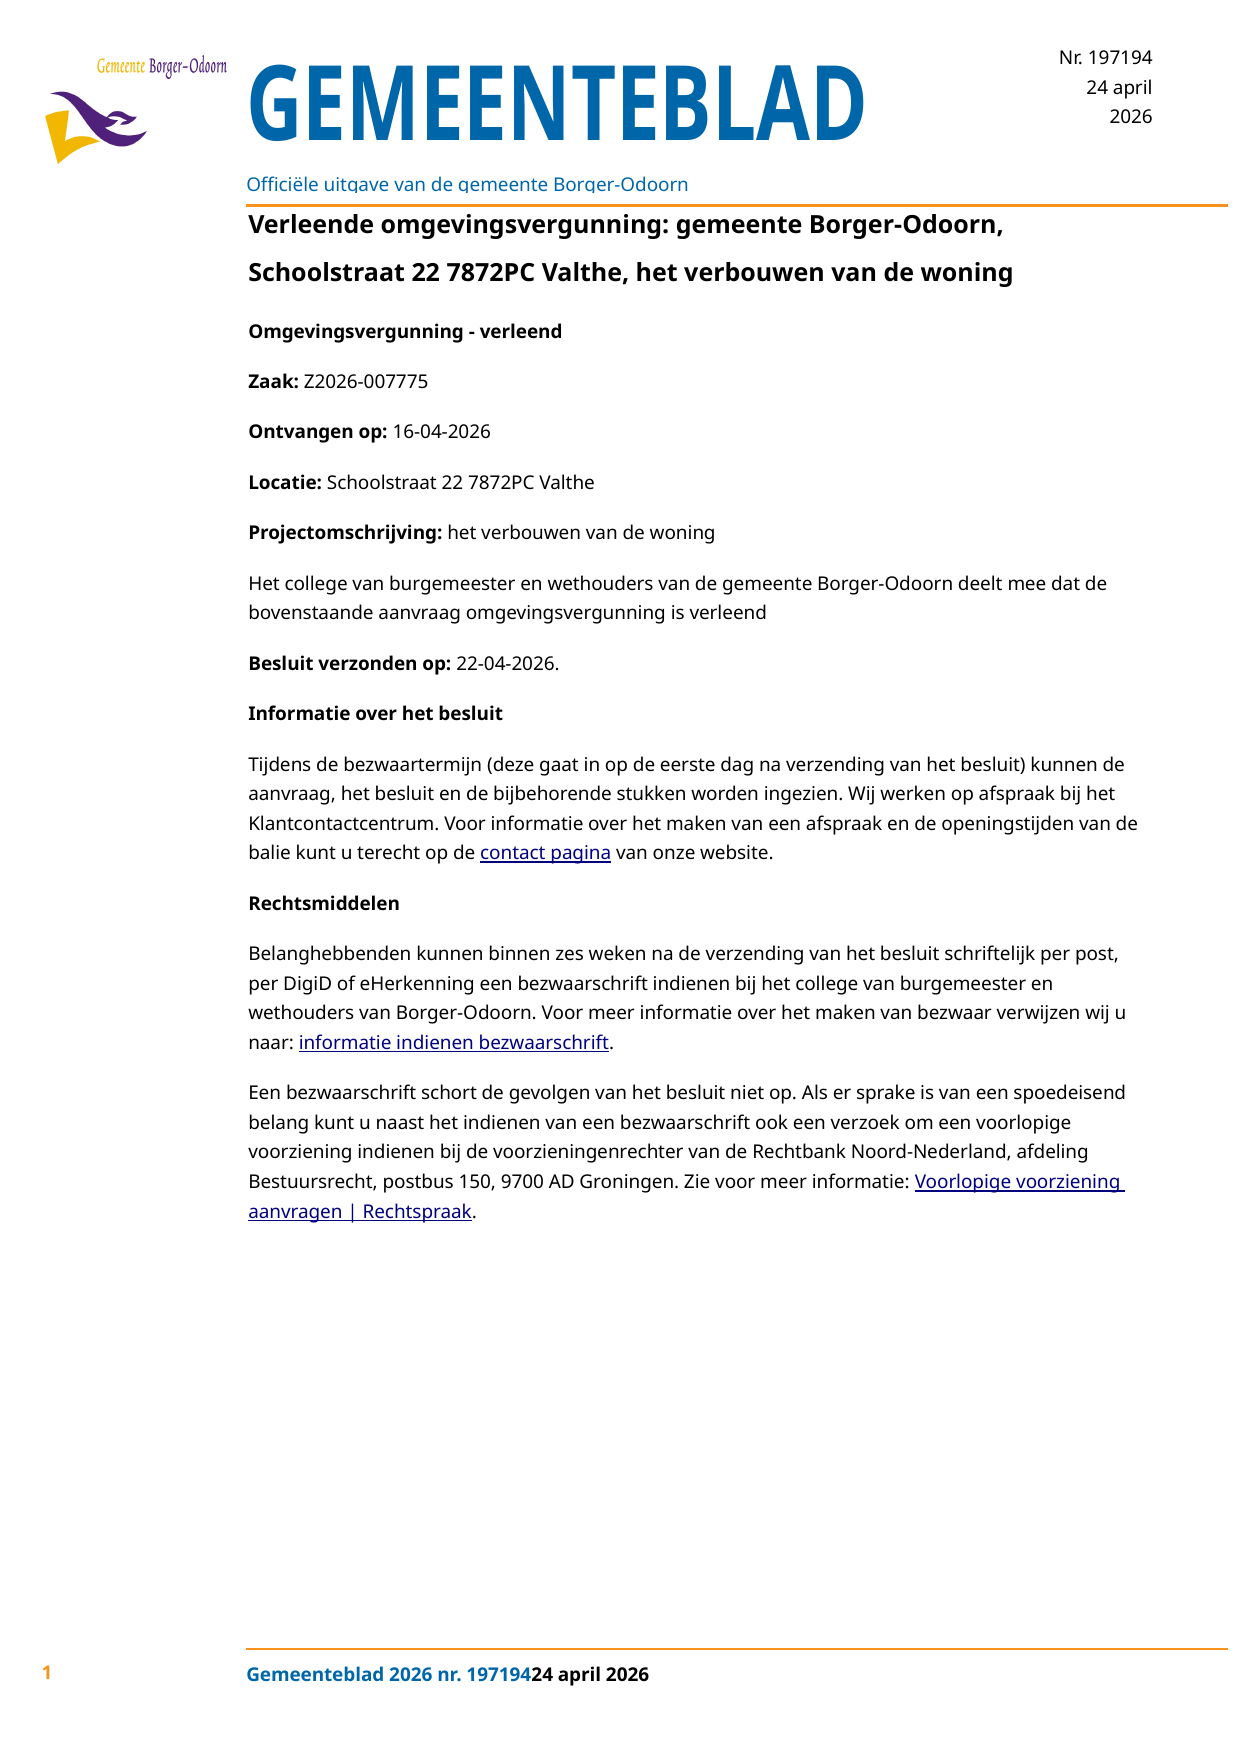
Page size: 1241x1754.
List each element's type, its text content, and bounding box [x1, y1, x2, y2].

text Besluit verzonden op: 22-04-2026. [248, 650, 1152, 676]
text Een bezwaarschrift schort de gevolgen van het besluit niet op. Als er sprake is van een spoedeisend belang kunt u naast het indienen van een bezwaarschrift ook een verzoek om een voorlopige voorziening indienen bij de voorzieningenrechter van de Rechtbank Noord-Nederland, afdeling Bestuursrecht, postbus 150, 9700 AD Groningen. Zie voor meer informatie: Voorlopige voorziening aanvragen | Rechtspraak. [248, 1079, 1152, 1224]
text Projectomschrijving: het verbouwen van de woning [248, 519, 1152, 545]
text Tijdens de bezwaartermijn (deze gaat in op de eerste dag na verzending van het besluit) kunnen de aanvraag, het besluit en de bijbehorende stukken worden ingezien. Wij werken op afspraak bij het Klantcontactcentrum. Voor informatie over het maken van een afspraak en de openingstijden van de balie kunt u terecht op de contact pagina van onze website. [248, 751, 1152, 865]
text Belanghebbenden kunnen binnen zes weken na de verzending van het besluit schriftelijk per post, per DigiD of eHerkenning een bezwaarschrift indienen bij het college van burgemeester en wethouders van Borger-Odoorn. Voor meer informatie over het maken van bezwaar verwijzen wij u naar: informatie indienen bezwaarschrift. [248, 940, 1152, 1055]
text Het college van burgemeester en wethouders van de gemeente Borger-Odoorn deelt mee dat de bovenstaande aanvraag omgevingsvergunning is verleend [248, 570, 1152, 625]
picture [41, 47, 231, 172]
text Rechtsmiddelen [248, 890, 1152, 916]
text Ontvangen op: 16-04-2026 [248, 419, 1152, 444]
text Informatie over het besluit [248, 700, 1152, 726]
text Omgevingsvergunning - verleend [248, 318, 1152, 344]
text Verleende omgevingsvergunning: gemeente Borger-Odoorn, Schoolstraat 22 7872PC Valthe, het verbouwen van de woning [248, 207, 1152, 288]
text Locatie: Schoolstraat 22 7872PC Valthe [248, 469, 1152, 495]
text Zaak: Z2026-007775 [248, 368, 1152, 394]
